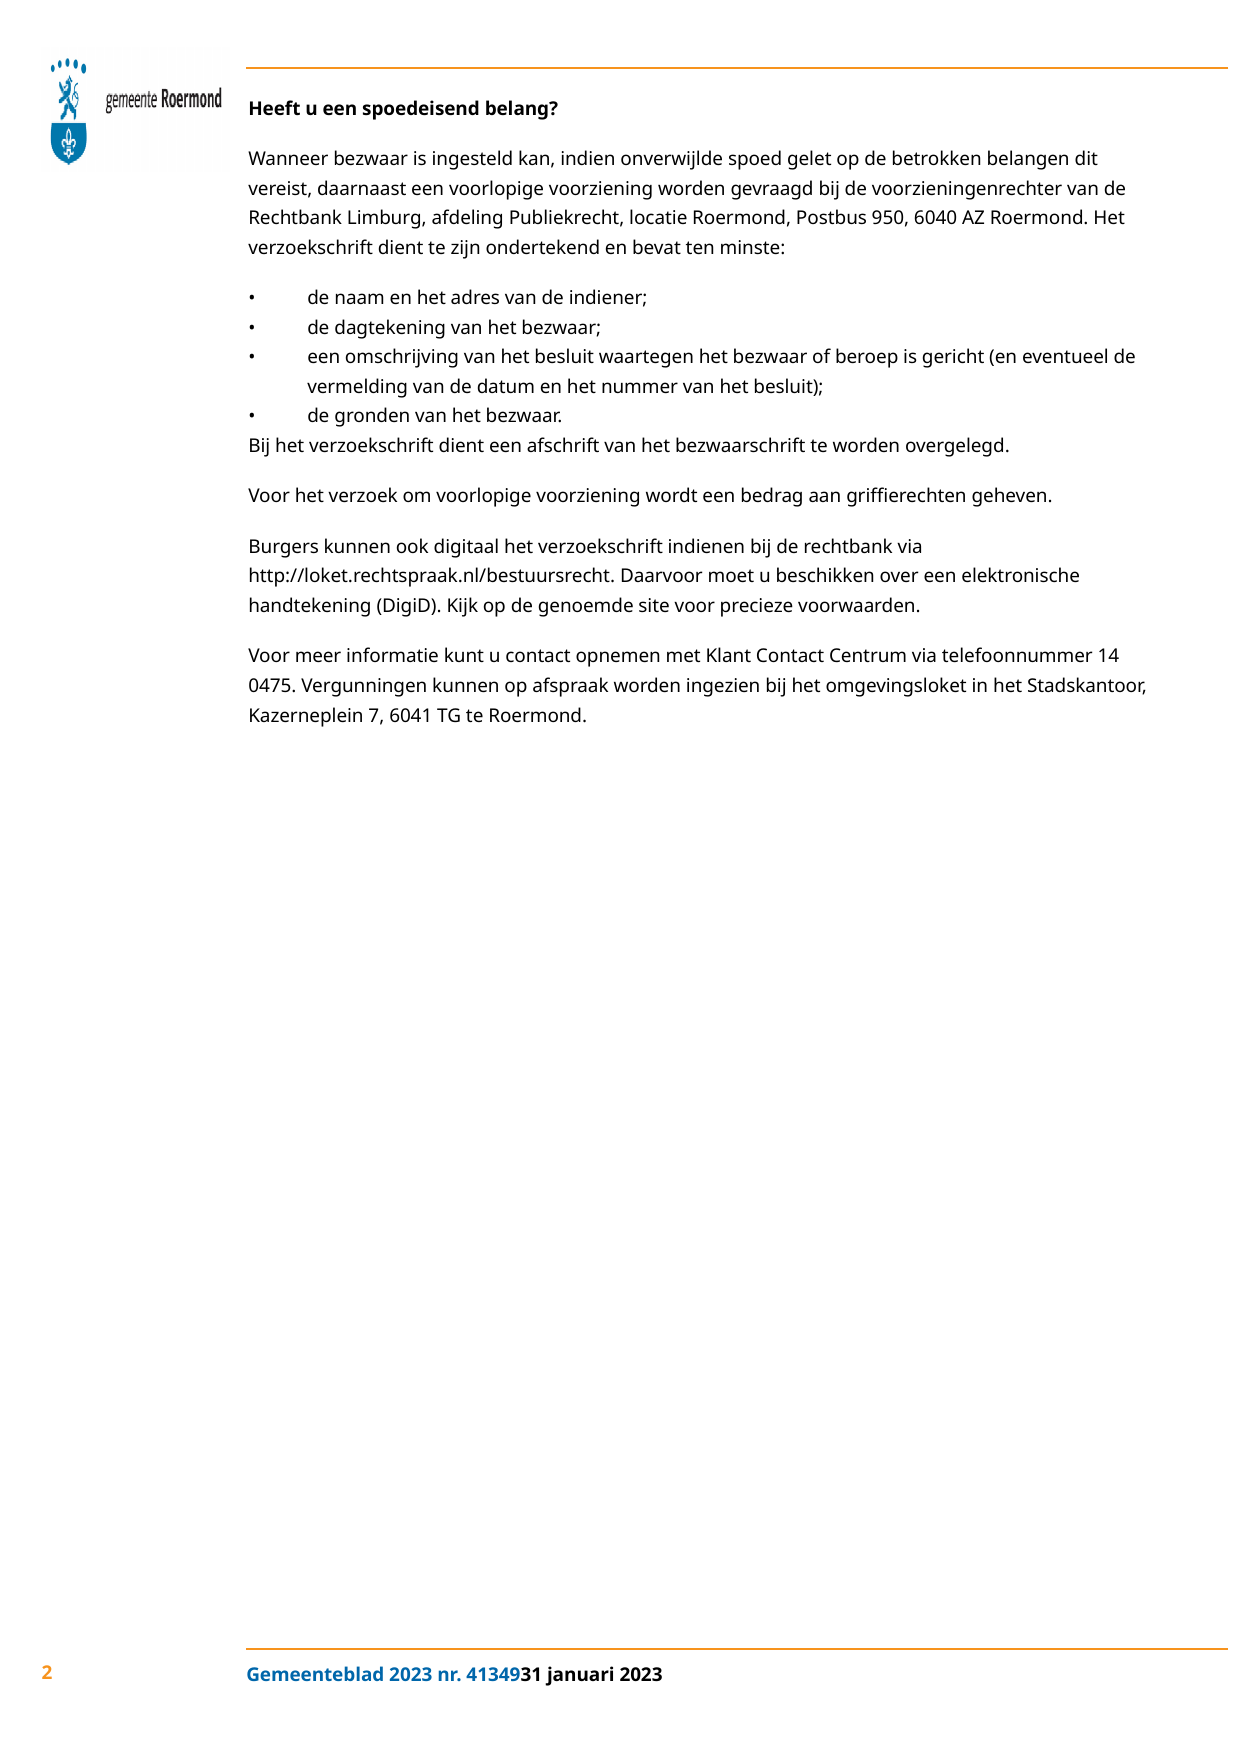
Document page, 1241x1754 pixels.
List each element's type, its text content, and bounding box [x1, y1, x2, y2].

text Wanneer bezwaar is ingesteld kan, indien onverwijlde spoed gelet op de betrokken belangen dit vereist, daarnaast een voorlopige voorziening worden gevraagd bij de voorzieningenrechter van de Rechtbank Limburg, afdeling Publiekrecht, locatie Roermond, Postbus 950, 6040 AZ Roermond. Het verzoekschrift dient te zijn ondertekend en bevat ten minste: [248, 145, 1152, 260]
text Burgers kunnen ook digitaal het verzoekschrift indienen bij de rechtbank via http://loket.rechtspraak.nl/bestuursrecht. Daarvoor moet u beschikken over een elektronische handtekening (DigiD). Kijk op de genoemde site voor precieze voorwaarden. [248, 533, 1152, 618]
list de dagtekening van het bezwaar; [248, 314, 1152, 340]
text Bij het verzoekschrift dient een afschrift van het bezwaarschrift te worden overgelegd. [248, 432, 1152, 458]
text Heeft u een spoedeisend belang? [248, 95, 1152, 121]
text Voor meer informatie kunt u contact opnemen met Klant Contact Centrum via telefoonnummer 14 0475. Vergunningen kunnen op afspraak worden ingezien bij het omgevingsloket in het Stadskantoor, Kazerneplein 7, 6041 TG te Roermond. [248, 643, 1152, 728]
list de naam en het adres van de indiener; [248, 284, 1152, 310]
list de gronden van het bezwaar. [248, 403, 1152, 428]
text Voor het verzoek om voorlopige voorziening wordt een bedrag aan griffierechten geheven. [248, 483, 1152, 508]
picture [41, 47, 231, 172]
list een omschrijving van het besluit waartegen het bezwaar of beroep is gericht (en eventueel de vermelding van de datum en het nummer van het besluit); [248, 343, 1152, 399]
